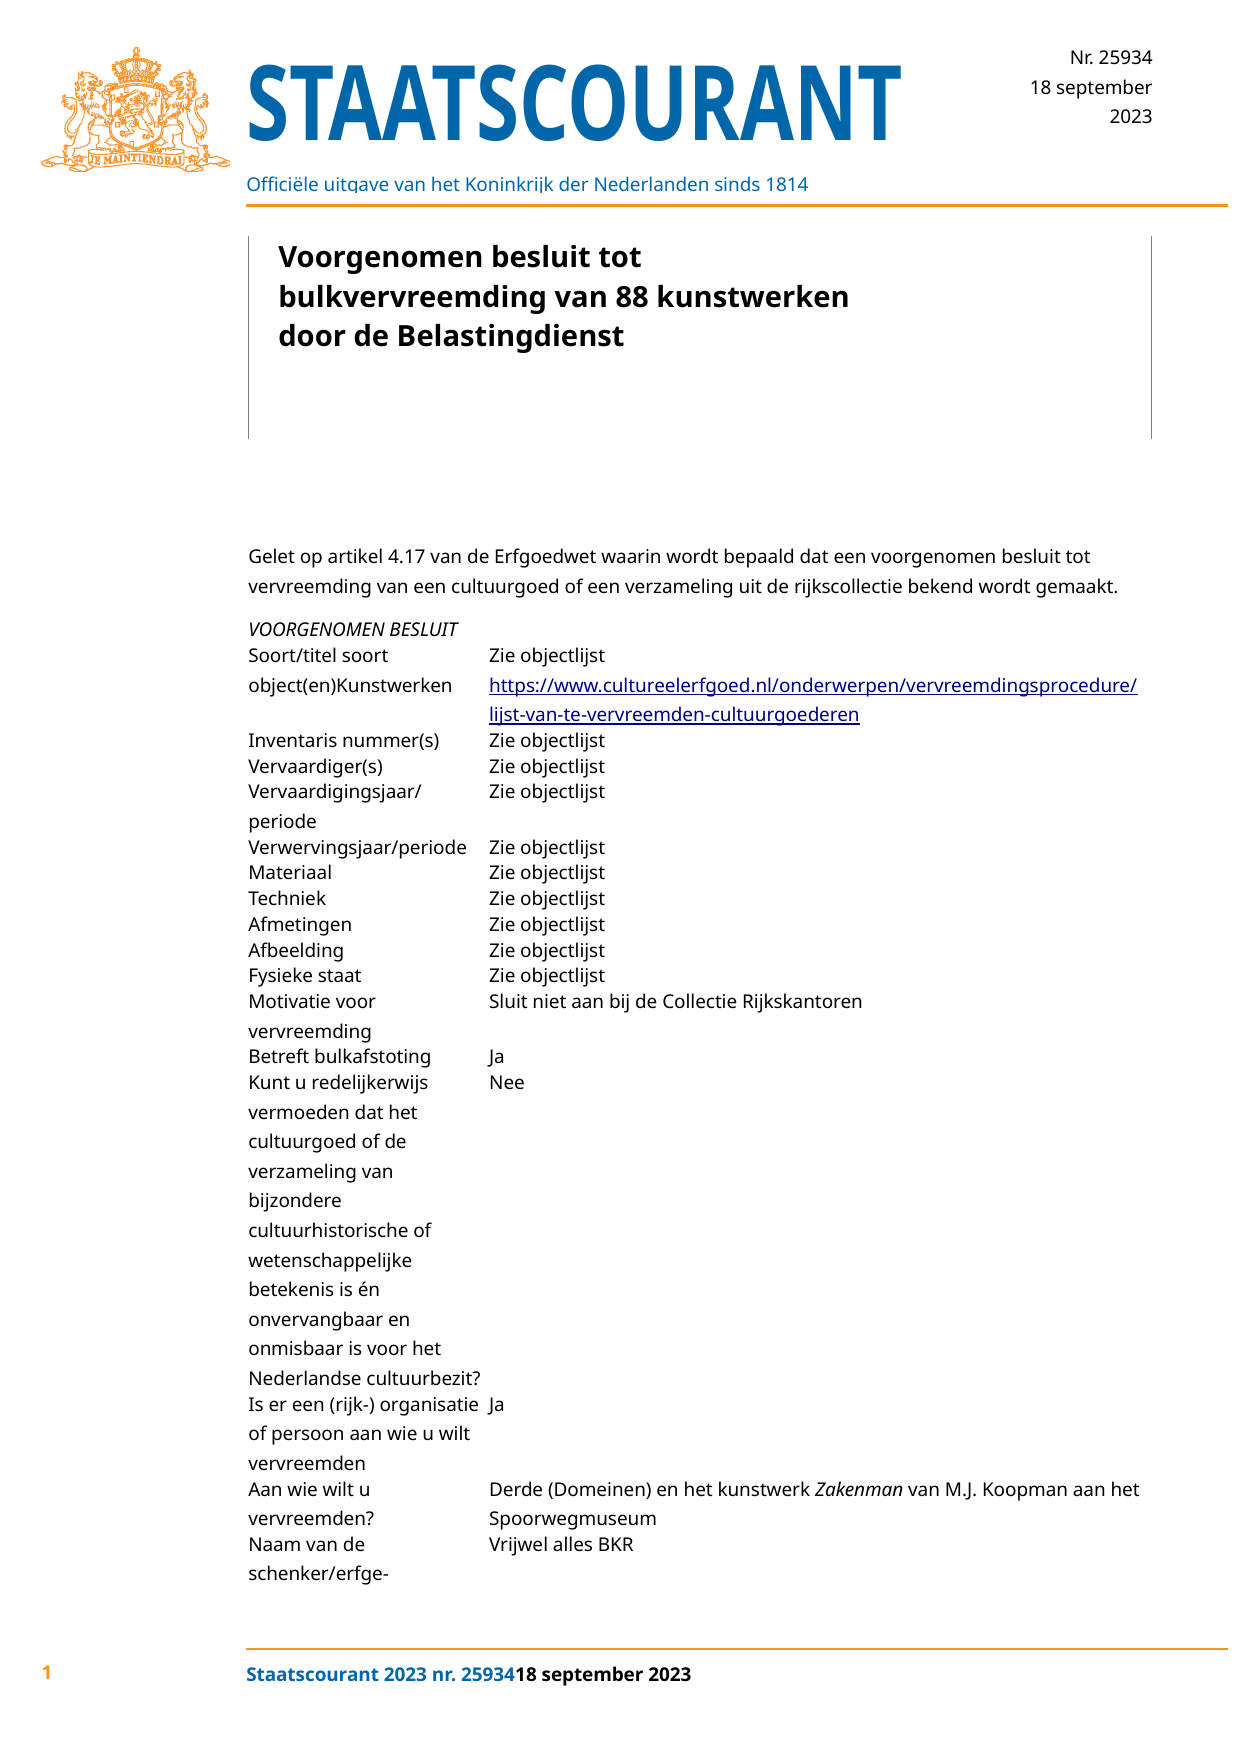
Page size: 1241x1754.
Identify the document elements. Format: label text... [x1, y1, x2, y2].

table_cell Vervaardigingsjaar/periode [248, 779, 489, 834]
table_cell Zie objectlijst [489, 779, 1152, 834]
table_cell Materiaal [248, 860, 489, 885]
table_cell Ja [489, 1391, 1152, 1476]
table_cell Zie objectlijst [489, 727, 1152, 753]
table_cell Inventaris nummer(s) [248, 727, 489, 753]
picture [41, 47, 231, 172]
table_cell Fysieke staat [248, 963, 489, 988]
table_header [850, 414, 1151, 439]
table_cell Motivatie voor vervreemding [248, 988, 489, 1043]
picture [912, 236, 1090, 414]
table_cell Zie objectlijst [489, 860, 1152, 885]
table_cell Sluit niet aan bij de Collectie Rijkskantoren [489, 988, 1152, 1043]
table_cell Verwervingsjaar/periode [248, 834, 489, 859]
table_cell Derde (Domeinen) en het kunstwerk Zakenman van M.J. Koopman aan het Spoorwegmuseum [489, 1476, 1152, 1531]
table_cell Is er een (rijk-) organisatie of persoon aan wie u wilt vervreemden [248, 1391, 489, 1476]
table_header [850, 236, 912, 413]
table_cell Zie objectlijst [489, 834, 1152, 859]
table_cell Zie objectlijst [489, 911, 1152, 937]
text Gelet op artikel 4.17 van de Erfgoedwet waarin wordt bepaald dat een voorgenomen besluit tot vervreemding van een cultuurgoed of een verzameling uit de rijkscollectie bekend wordt gemaakt. [248, 544, 1152, 599]
table_header Zie objectlijst https://www.cultureelerfgoed.nl/onderwerpen/vervreemdingsprocedure/lijst-van-te-vervreemden-cultuurgoederen [489, 642, 1152, 727]
table_cell Zie objectlijst [489, 937, 1152, 962]
table_cell Aan wie wilt u vervreemden? [248, 1476, 489, 1531]
table_header Soort/titel soort object(en)Kunstwerken [248, 642, 489, 727]
table_cell Naam van de schenker/erfge- [248, 1531, 489, 1586]
table_cell Nee [489, 1069, 1152, 1391]
table_cell Techniek [248, 885, 489, 911]
table_header [1090, 236, 1151, 413]
table_cell Kunt u redelijkerwijs vermoeden dat het cultuurgoed of de verzameling van bijzondere cultuurhistorische of wetenschappelijke betekenis is én onvervangbaar en onmisbaar is voor het Nederlandse cultuurbezit? [248, 1069, 489, 1391]
table_cell Vrijwel alles BKR [489, 1531, 1152, 1586]
table_cell Zie objectlijst [489, 753, 1152, 778]
table_cell Zie objectlijst [489, 885, 1152, 911]
table_cell Ja [489, 1044, 1152, 1069]
table_cell Afmetingen [248, 911, 489, 937]
table_cell Zie objectlijst [489, 963, 1152, 988]
text VOORGENOMEN BESLUIT [248, 616, 1152, 642]
table_cell Afbeelding [248, 937, 489, 962]
table_header Voorgenomen besluit tot bulkvervreemding van 88 kunstwerken door de Belastingdienst [249, 236, 850, 439]
table_cell Vervaardiger(s) [248, 753, 489, 778]
table_cell Betreft bulkafstoting [248, 1044, 489, 1069]
